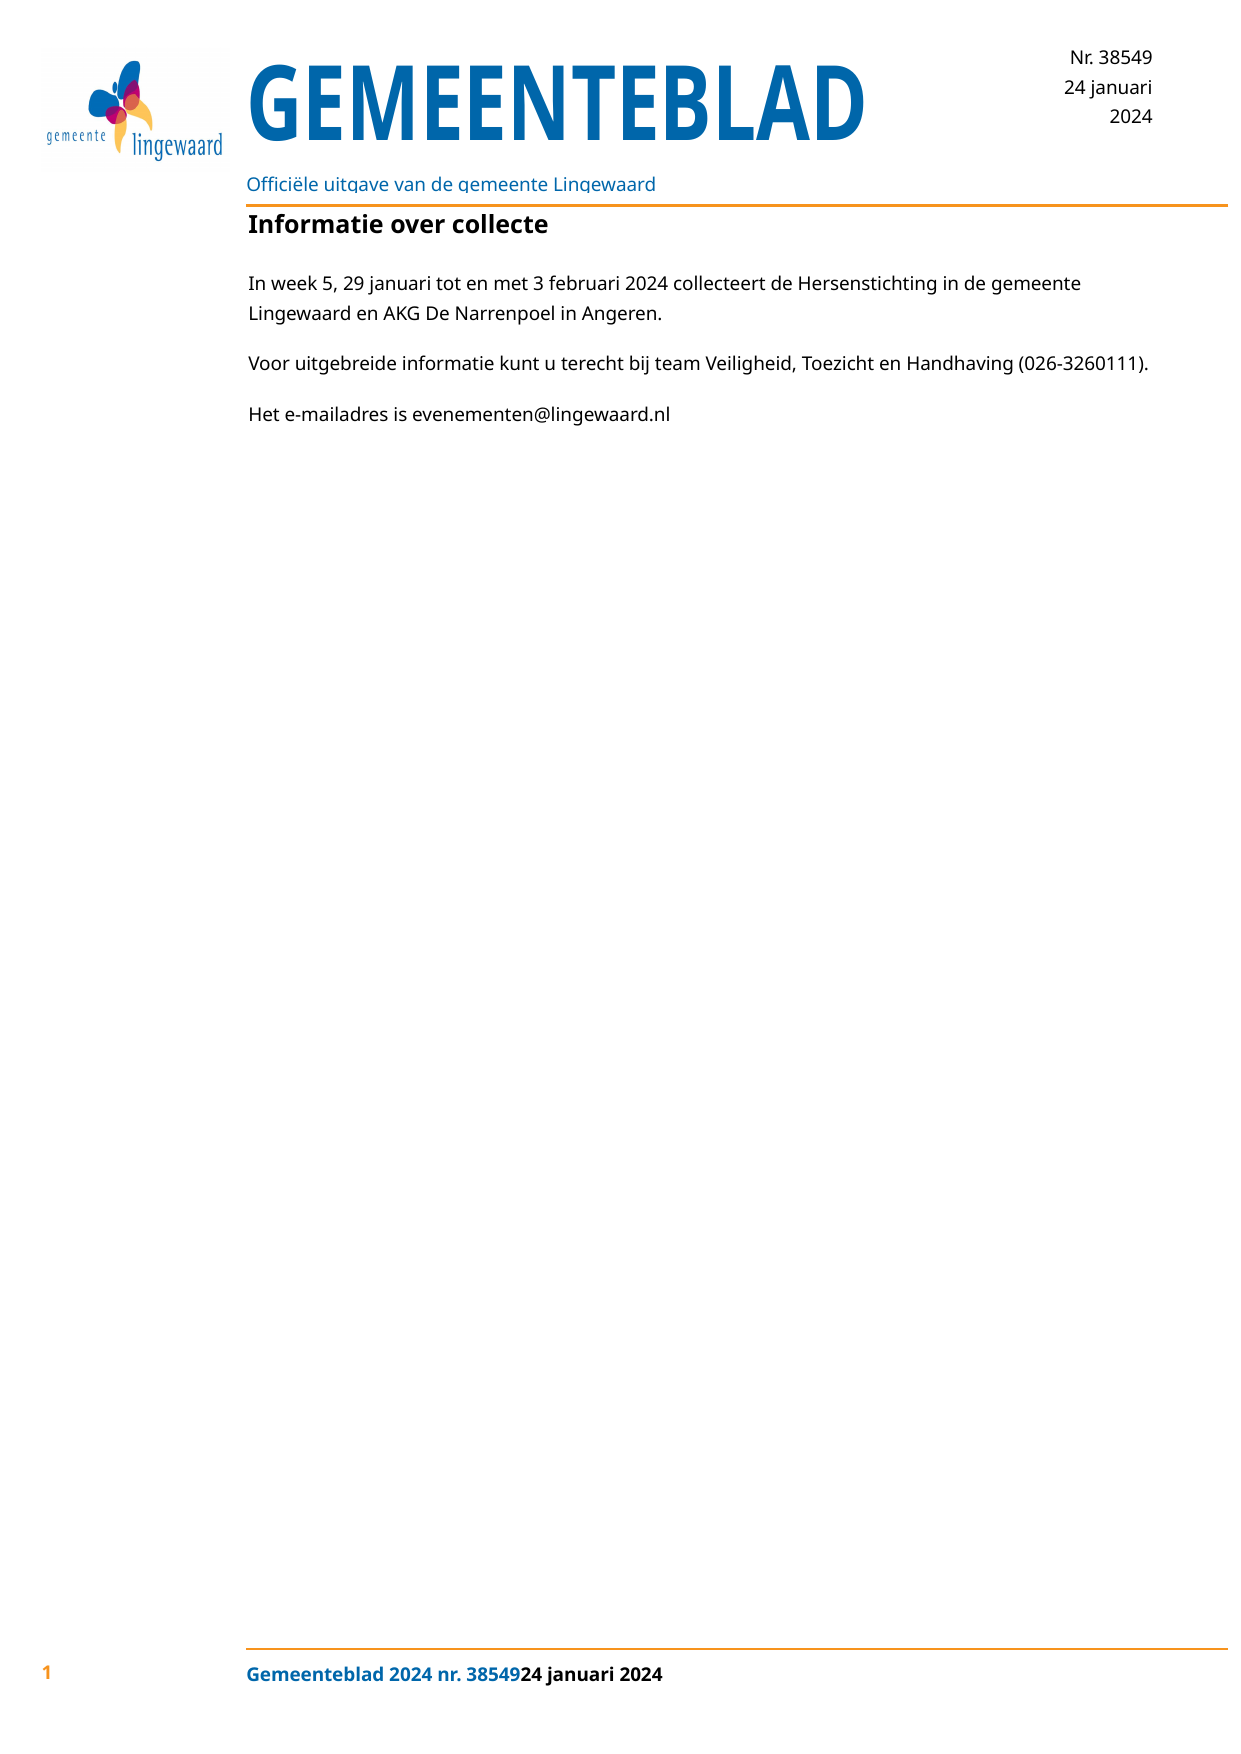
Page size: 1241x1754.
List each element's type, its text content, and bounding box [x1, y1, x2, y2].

text In week 5, 29 januari tot en met 3 februari 2024 collecteert de Hersenstichting in de gemeente Lingewaard en AKG De Narrenpoel in Angeren. [248, 270, 1152, 326]
text Het e-mailadres is evenementen@lingewaard.nl [248, 401, 1152, 426]
text Voor uitgebreide informatie kunt u terecht bij team Veiligheid, Toezicht en Handhaving (026-3260111). [248, 350, 1152, 376]
text Informatie over collecte [248, 207, 1152, 241]
picture [41, 47, 231, 172]
